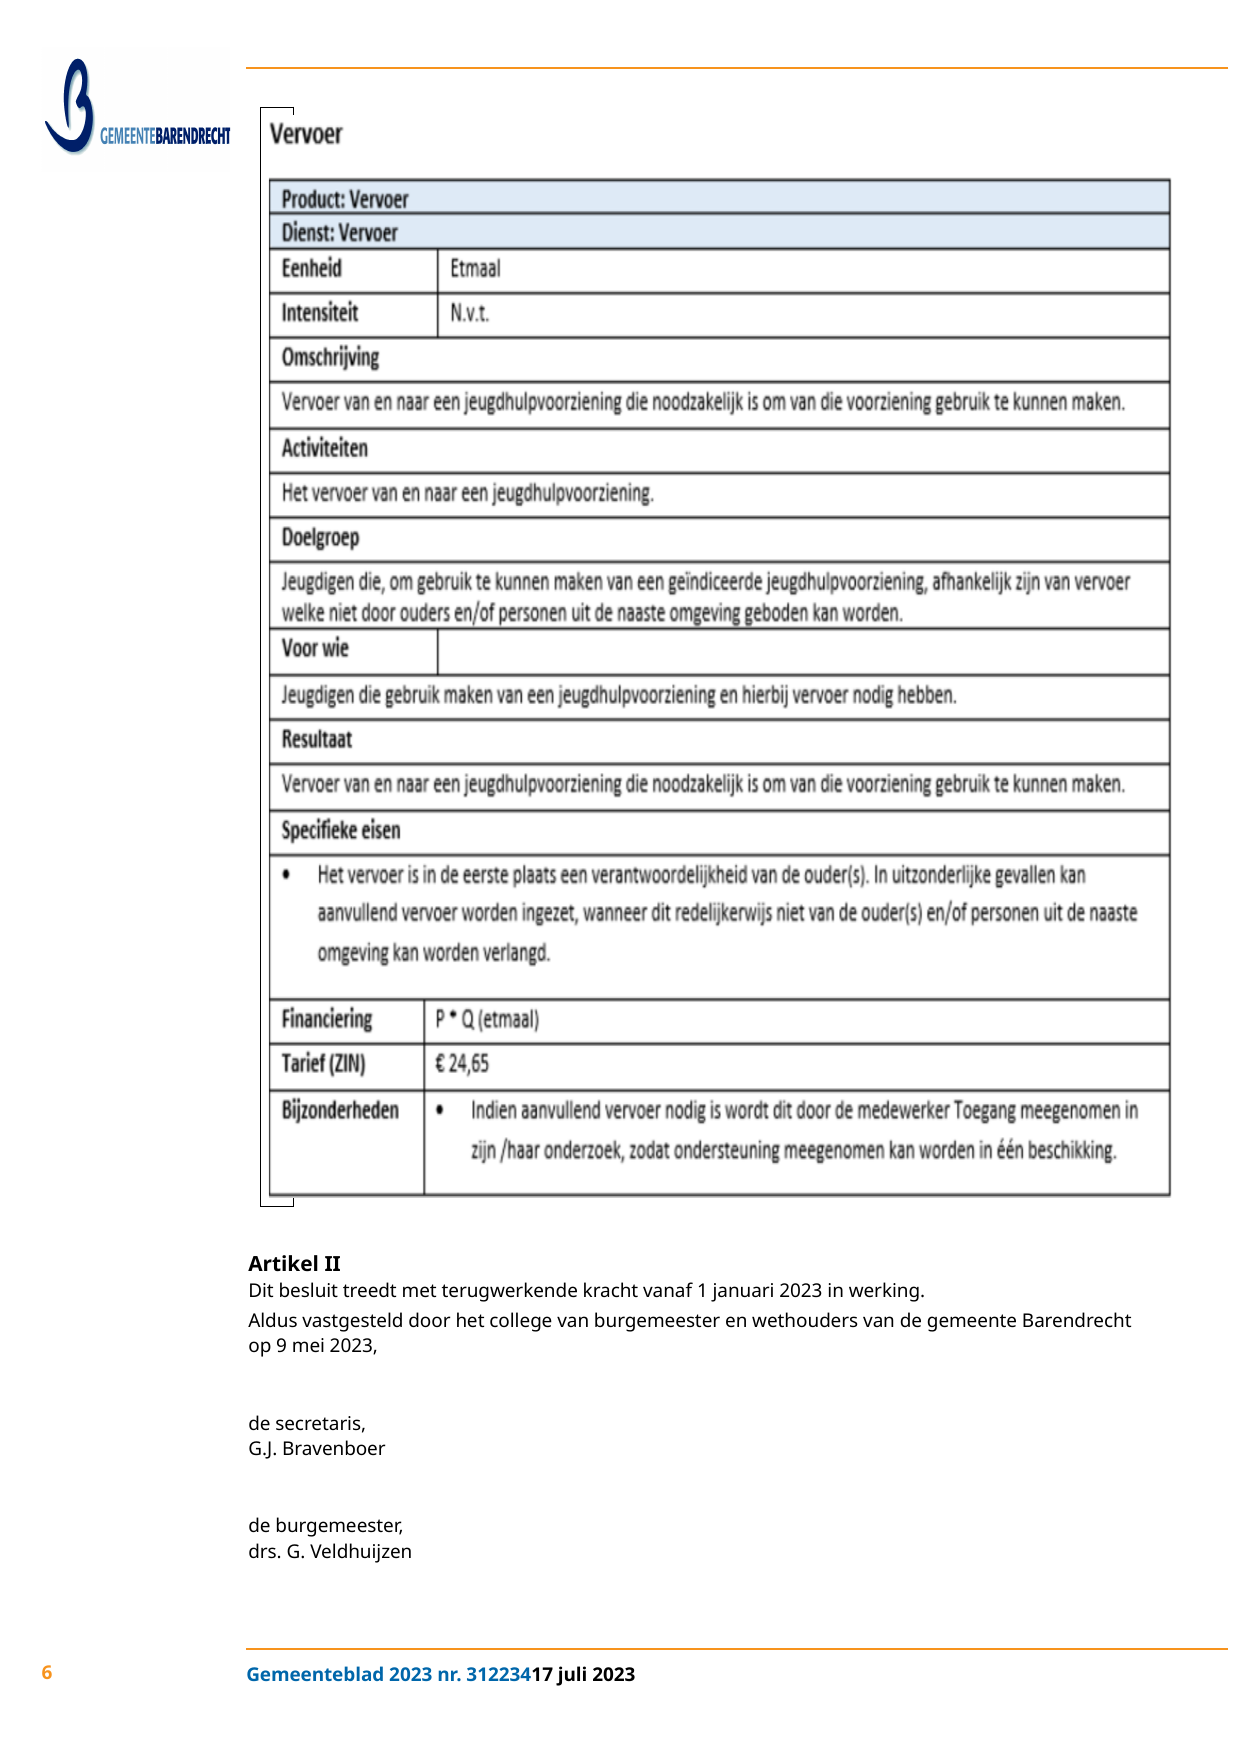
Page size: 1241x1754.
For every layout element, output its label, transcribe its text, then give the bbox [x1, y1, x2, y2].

text Aldus vastgesteld door het college van burgemeester en wethouders van de gemeente Barendrecht op 9 mei 2023, [248, 1307, 1152, 1358]
text drs. G. Veldhuijzen [248, 1538, 1152, 1564]
picture [268, 115, 1173, 1198]
text de secretaris, [248, 1410, 1152, 1435]
text G.J. Bravenboer [248, 1435, 1152, 1461]
text Artikel II [248, 1249, 1152, 1277]
picture [41, 47, 231, 172]
text de burgemeester, [248, 1513, 1152, 1538]
text Dit besluit treedt met terugwerkende kracht vanaf 1 januari 2023 in werking. [248, 1277, 1152, 1303]
